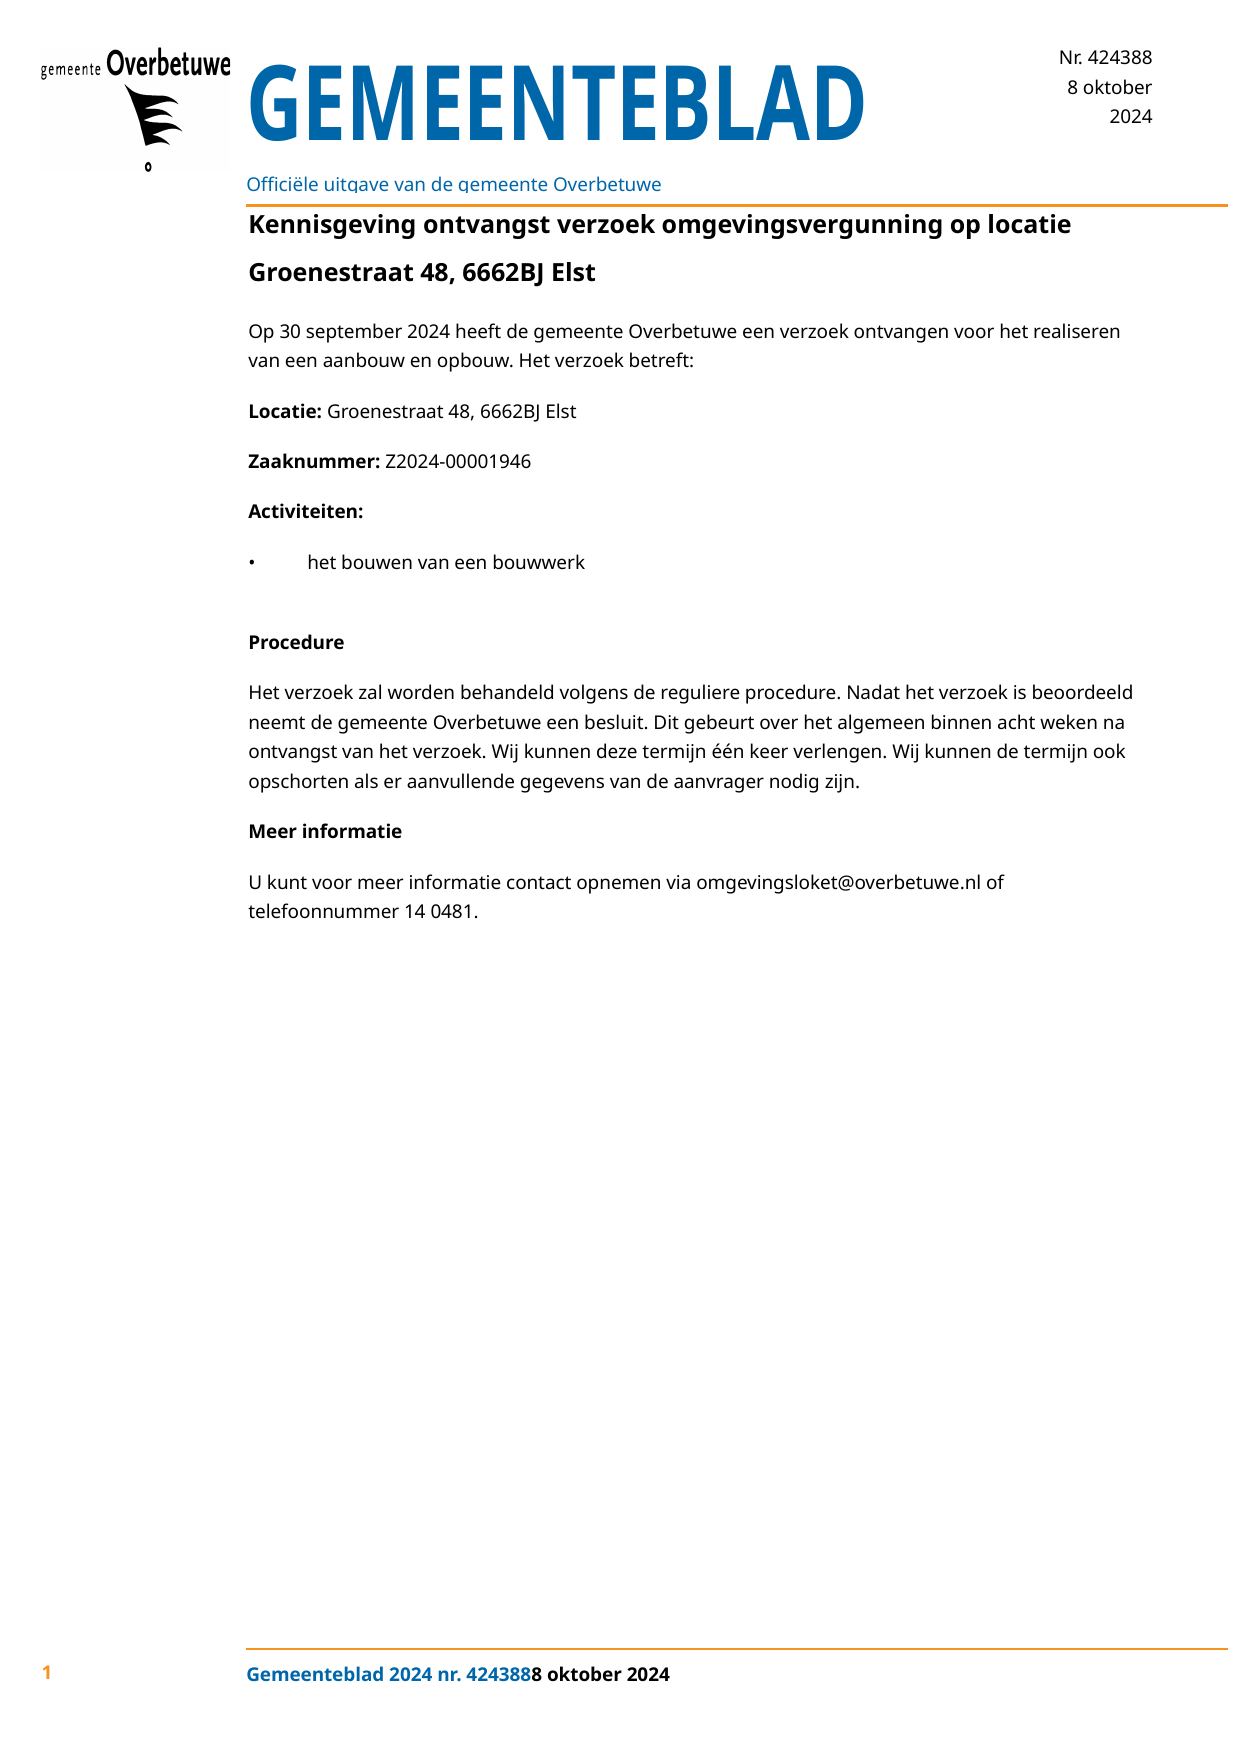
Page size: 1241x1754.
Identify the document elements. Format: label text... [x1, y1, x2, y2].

text Kennisgeving ontvangst verzoek omgevingsvergunning op locatie Groenestraat 48, 6662BJ Elst [248, 207, 1152, 288]
list het bouwen van een bouwwerk [248, 549, 1152, 575]
text Locatie: Groenestraat 48, 6662BJ Elst [248, 398, 1152, 424]
text Op 30 september 2024 heeft de gemeente Overbetuwe een verzoek ontvangen voor het realiseren van een aanbouw en opbouw. Het verzoek betreft: [248, 318, 1152, 373]
text Meer informatie [248, 819, 1152, 844]
text Procedure [248, 629, 1152, 655]
text U kunt voor meer informatie contact opnemen via omgevingsloket@overbetuwe.nl of telefoonnummer 14 0481. [248, 869, 1152, 924]
text Activiteiten: [248, 499, 1152, 524]
picture [41, 47, 231, 172]
text Het verzoek zal worden behandeld volgens de reguliere procedure. Nadat het verzoek is beoordeeld neemt de gemeente Overbetuwe een besluit. Dit gebeurt over het algemeen binnen acht weken na ontvangst van het verzoek. Wij kunnen deze termijn één keer verlengen. Wij kunnen de termijn ook opschorten als er aanvullende gegevens van de aanvrager nodig zijn. [248, 679, 1152, 794]
text Zaaknummer: Z2024-00001946 [248, 448, 1152, 474]
